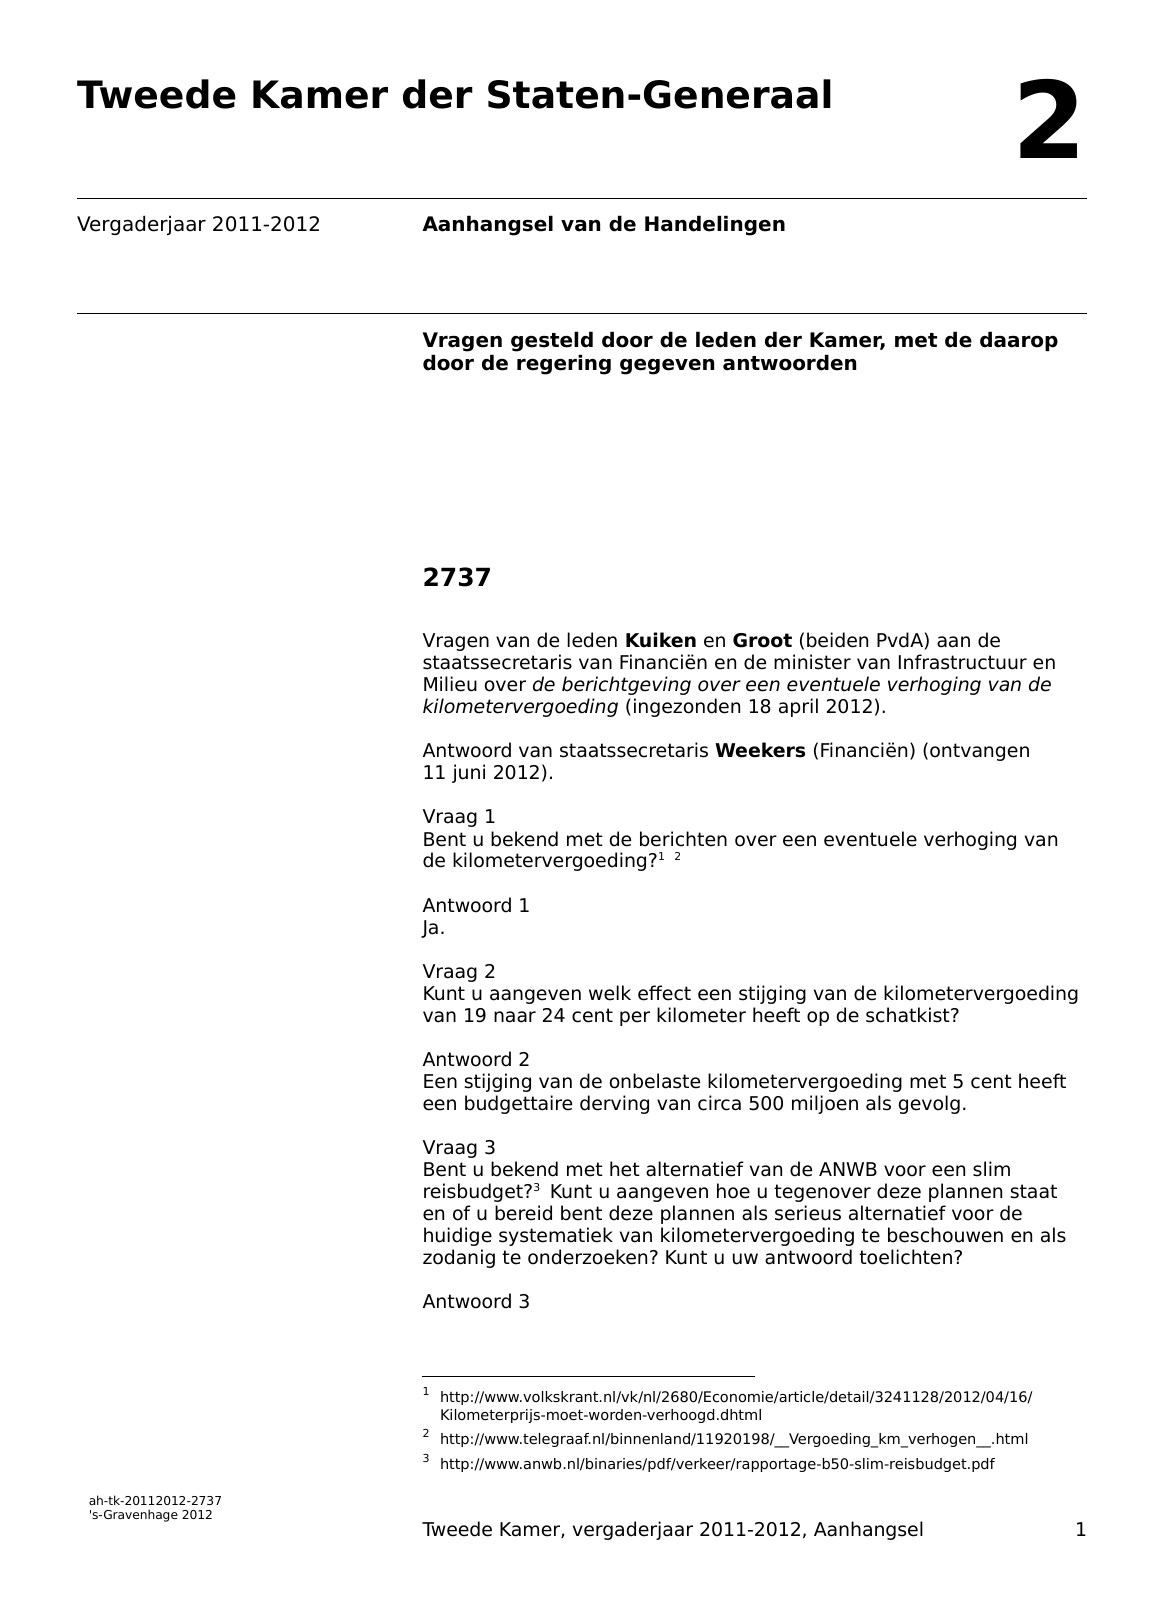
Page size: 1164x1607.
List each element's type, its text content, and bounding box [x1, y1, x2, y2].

text http://www.volkskrant.nl/vk/nl/2680/Economie/article/detail/3241128/2012/04/16/Kilometerprijs-moet-worden-verhoogd.dhtml [422, 1385, 1087, 1424]
text http://www.anwb.nl/binaries/pdf/verkeer/rapportage-b50-slim-reisbudget.pdf [422, 1452, 1087, 1474]
table_header Tweede Kamer der Staten-Generaal [77, 59, 886, 198]
text 's-Gravenhage 2012 [88, 1508, 323, 1522]
text Vraag 3 [422, 1137, 1087, 1159]
table_cell Aanhangsel van de Handelingen [422, 199, 1087, 313]
table_cell Vergaderjaar 2011-2012 [77, 199, 422, 313]
text Vraag 2 [422, 961, 1087, 983]
text 2737 [422, 563, 1087, 592]
text ah-tk-20112012-2737 [88, 1494, 323, 1508]
table_cell [77, 314, 422, 375]
text Antwoord 1 [422, 894, 1087, 917]
text Een stijging van de onbelaste kilometervergoeding met 5 cent heeft een budgettaire derving van circa 500 miljoen als gevolg. [422, 1071, 1087, 1115]
text Antwoord van staatssecretaris Weekers (Financiën) (ontvangen 11 juni 2012). [422, 740, 1087, 784]
text Vraag 1 [422, 806, 1087, 828]
text Antwoord 2 [422, 1049, 1087, 1071]
text Bent u bekend met de berichten over een eventuele verhoging van de kilometervergoeding? [422, 828, 1087, 872]
table_header 2 [886, 59, 1087, 198]
text Vragen van de leden Kuiken en Groot (beiden PvdA) aan de staatssecretaris van Financiën en de minister van Infrastructuur en Milieu over de berichtgeving over een eventuele verhoging van de kilometervergoeding (ingezonden 18 april 2012). [422, 630, 1087, 718]
text Bent u bekend met het alternatief van de ANWB voor een slim reisbudget? Kunt u aangeven hoe u tegenover deze plannen staat en of u bereid bent deze plannen als serieus alternatief voor de huidige systematiek van kilometervergoeding te beschouwen en als zodanig te onderzoeken? Kunt u uw antwoord toelichten? [422, 1159, 1087, 1269]
text Antwoord 3 [422, 1291, 1087, 1313]
table_cell Vragen gesteld door de leden der Kamer, met de daarop door de regering gegeven antwoorden [422, 314, 1087, 375]
text Ja. [422, 917, 1087, 938]
text Kunt u aangeven welk effect een stijging van de kilometervergoeding van 19 naar 24 cent per kilometer heeft op de schatkist? [422, 983, 1087, 1027]
text http://www.telegraaf.nl/binnenland/11920198/__Vergoeding_km_verhogen__.html [422, 1427, 1087, 1449]
